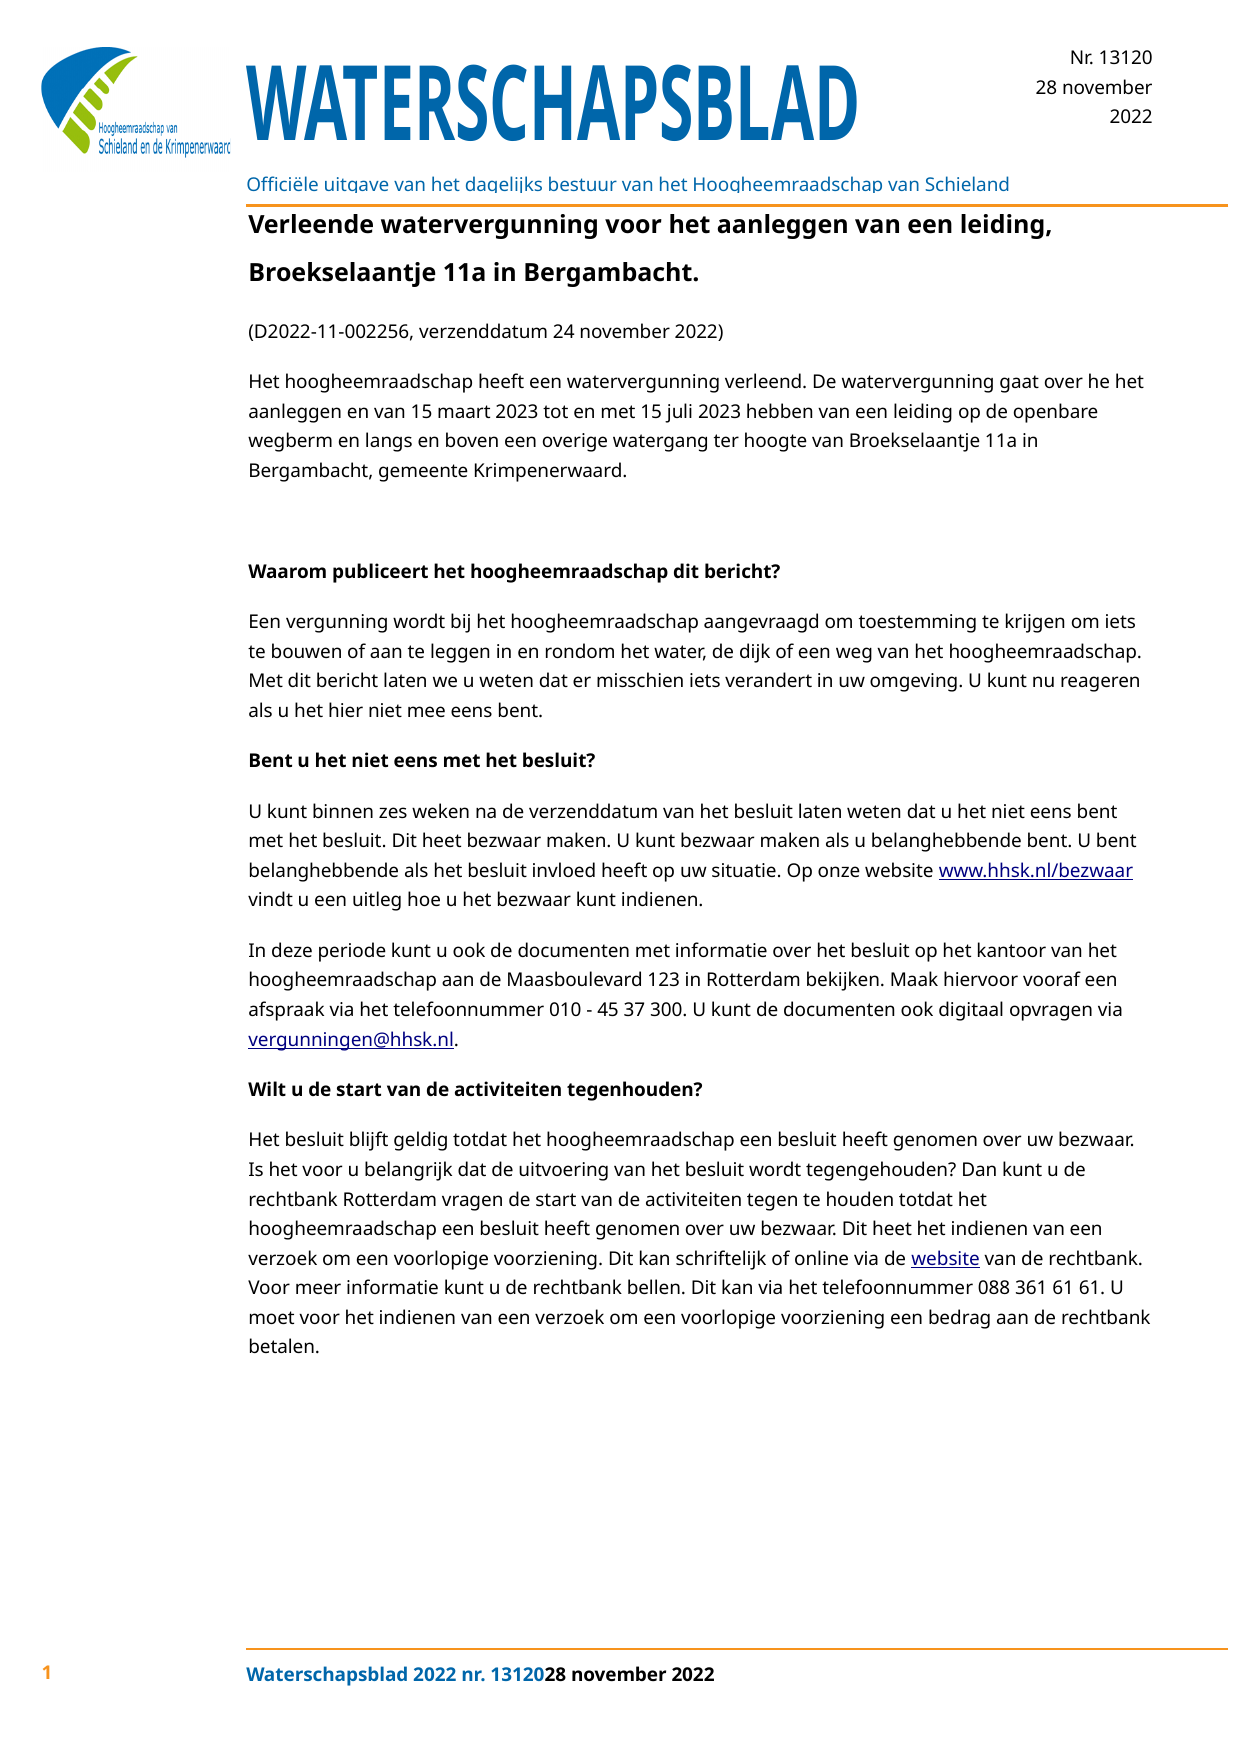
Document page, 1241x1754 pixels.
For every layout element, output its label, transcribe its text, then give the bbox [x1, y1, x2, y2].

text (D2022-11-002256, verzenddatum 24 november 2022) [248, 318, 1152, 344]
picture [41, 47, 231, 172]
text Verleende watervergunning voor het aanleggen van een leiding, Broekselaantje 11a in Bergambacht. [248, 207, 1152, 288]
text Een vergunning wordt bij het hoogheemraadschap aangevraagd om toestemming te krijgen om iets te bouwen of aan te leggen in en rondom het water, de dijk of een weg van het hoogheemraadschap. Met dit bericht laten we u weten dat er misschien iets verandert in uw omgeving. U kunt nu reageren als u het hier niet mee eens bent. [248, 608, 1152, 723]
text Wilt u de start van de activiteiten tegenhouden? [248, 1076, 1152, 1102]
text Het besluit blijft geldig totdat het hoogheemraadschap een besluit heeft genomen over uw bezwaar. Is het voor u belangrijk dat de uitvoering van het besluit wordt tegengehouden? Dan kunt u de rechtbank Rotterdam vragen de start van de activiteiten tegen te houden totdat het hoogheemraadschap een besluit heeft genomen over uw bezwaar. Dit heet het indienen van een verzoek om een voorlopige voorziening. Dit kan schriftelijk of online via de website van de rechtbank. Voor meer informatie kunt u de rechtbank bellen. Dit kan via het telefoonnummer 088 361 61 61. U moet voor het indienen van een verzoek om een voorlopige voorziening een bedrag aan de rechtbank betalen. [248, 1127, 1152, 1359]
text Bent u het niet eens met het besluit? [248, 747, 1152, 773]
text Het hoogheemraadschap heeft een watervergunning verleend. De watervergunning gaat over he het aanleggen en van 15 maart 2023 tot en met 15 juli 2023 hebben van een leiding op de openbare wegberm en langs en boven een overige watergang ter hoogte van Broekselaantje 11a in Bergambacht, gemeente Krimpenerwaard. [248, 368, 1152, 483]
text Waarom publiceert het hoogheemraadschap dit bericht? [248, 558, 1152, 584]
text U kunt binnen zes weken na de verzenddatum van het besluit laten weten dat u het niet eens bent met het besluit. Dit heet bezwaar maken. U kunt bezwaar maken als u belanghebbende bent. U bent belanghebbende als het besluit invloed heeft op uw situatie. Op onze website www.hhsk.nl/bezwaar vindt u een uitleg hoe u het bezwaar kunt indienen. [248, 798, 1152, 912]
text In deze periode kunt u ook de documenten met informatie over het besluit op het kantoor van het hoogheemraadschap aan de Maasboulevard 123 in Rotterdam bekijken. Maak hiervoor vooraf een afspraak via het telefoonnummer 010 - 45 37 300. U kunt de documenten ook digitaal opvragen via vergunningen@hhsk.nl. [248, 937, 1152, 1052]
